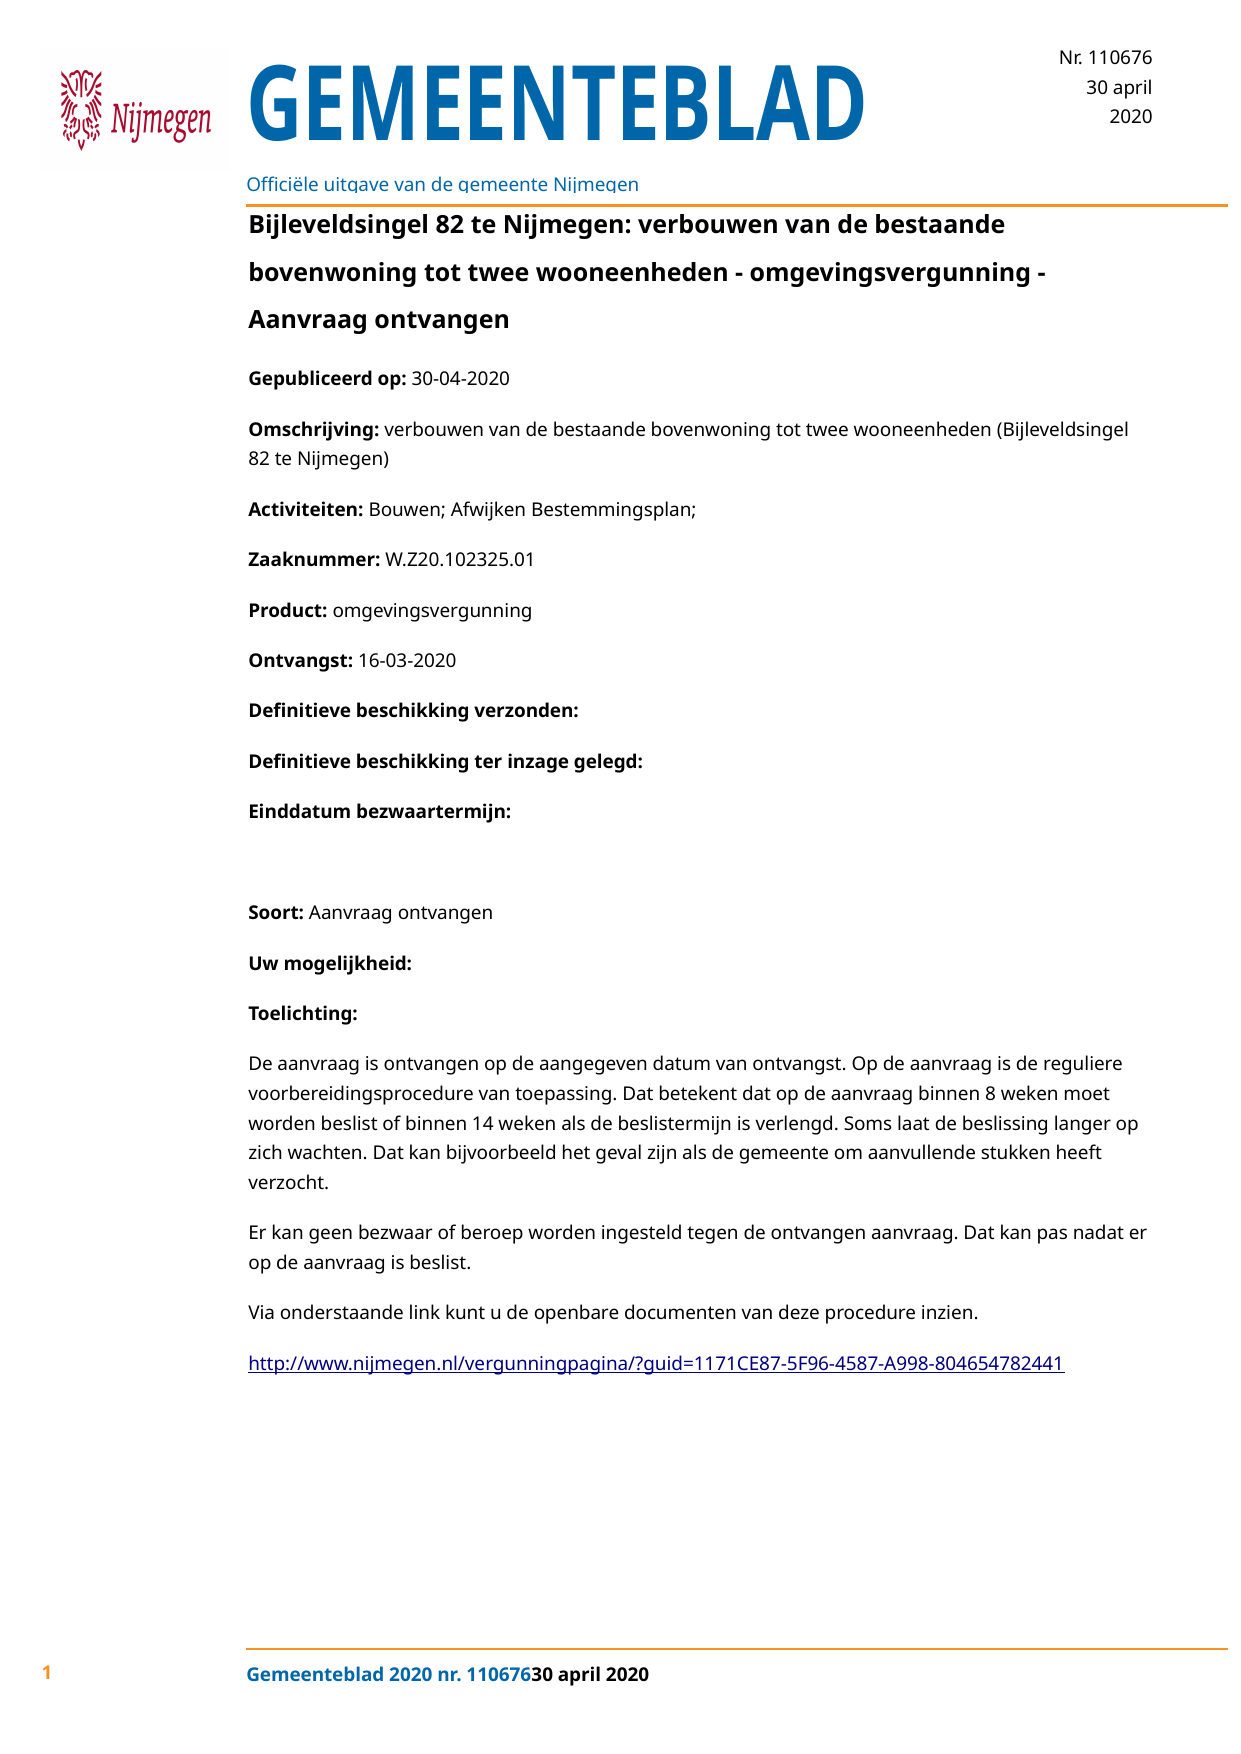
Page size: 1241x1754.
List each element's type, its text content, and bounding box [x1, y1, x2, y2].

text Einddatum bezwaartermijn: [248, 798, 1152, 824]
text Er kan geen bezwaar of beroep worden ingesteld tegen de ontvangen aanvraag. Dat kan pas nadat er op de aanvraag is beslist. [248, 1219, 1152, 1274]
text Activiteiten: Bouwen; Afwijken Bestemmingsplan; [248, 496, 1152, 522]
text Gepubliceerd op: 30-04-2020 [248, 366, 1152, 391]
text Toelichting: [248, 1000, 1152, 1026]
text Product: omgevingsvergunning [248, 597, 1152, 622]
text Via onderstaande link kunt u de openbare documenten van deze procedure inzien. [248, 1299, 1152, 1325]
text Definitieve beschikking verzonden: [248, 698, 1152, 723]
text Soort: Aanvraag ontvangen [248, 899, 1152, 925]
text Zaaknummer: W.Z20.102325.01 [248, 546, 1152, 572]
text Uw mogelijkheid: [248, 950, 1152, 975]
text Definitieve beschikking ter inzage gelegd: [248, 748, 1152, 774]
text Bijleveldsingel 82 te Nijmegen: verbouwen van de bestaande bovenwoning tot twee wooneenheden - omgevingsvergunning - Aanvraag ontvangen [248, 207, 1152, 336]
text http://www.nijmegen.nl/vergunningpagina/?guid=1171CE87-5F96-4587-A998-804654782441 [248, 1350, 1152, 1375]
picture [41, 47, 231, 172]
text Ontvangst: 16-03-2020 [248, 647, 1152, 673]
text Omschrijving: verbouwen van de bestaande bovenwoning tot twee wooneenheden (Bijleveldsingel 82 te Nijmegen) [248, 416, 1152, 471]
text De aanvraag is ontvangen op de aangegeven datum van ontvangst. Op de aanvraag is de reguliere voorbereidingsprocedure van toepassing. Dat betekent dat op de aanvraag binnen 8 weken moet worden beslist of binnen 14 weken als de beslistermijn is verlengd. Soms laat de beslissing langer op zich wachten. Dat kan bijvoorbeeld het geval zijn als de gemeente om aanvullende stukken heeft verzocht. [248, 1051, 1152, 1194]
